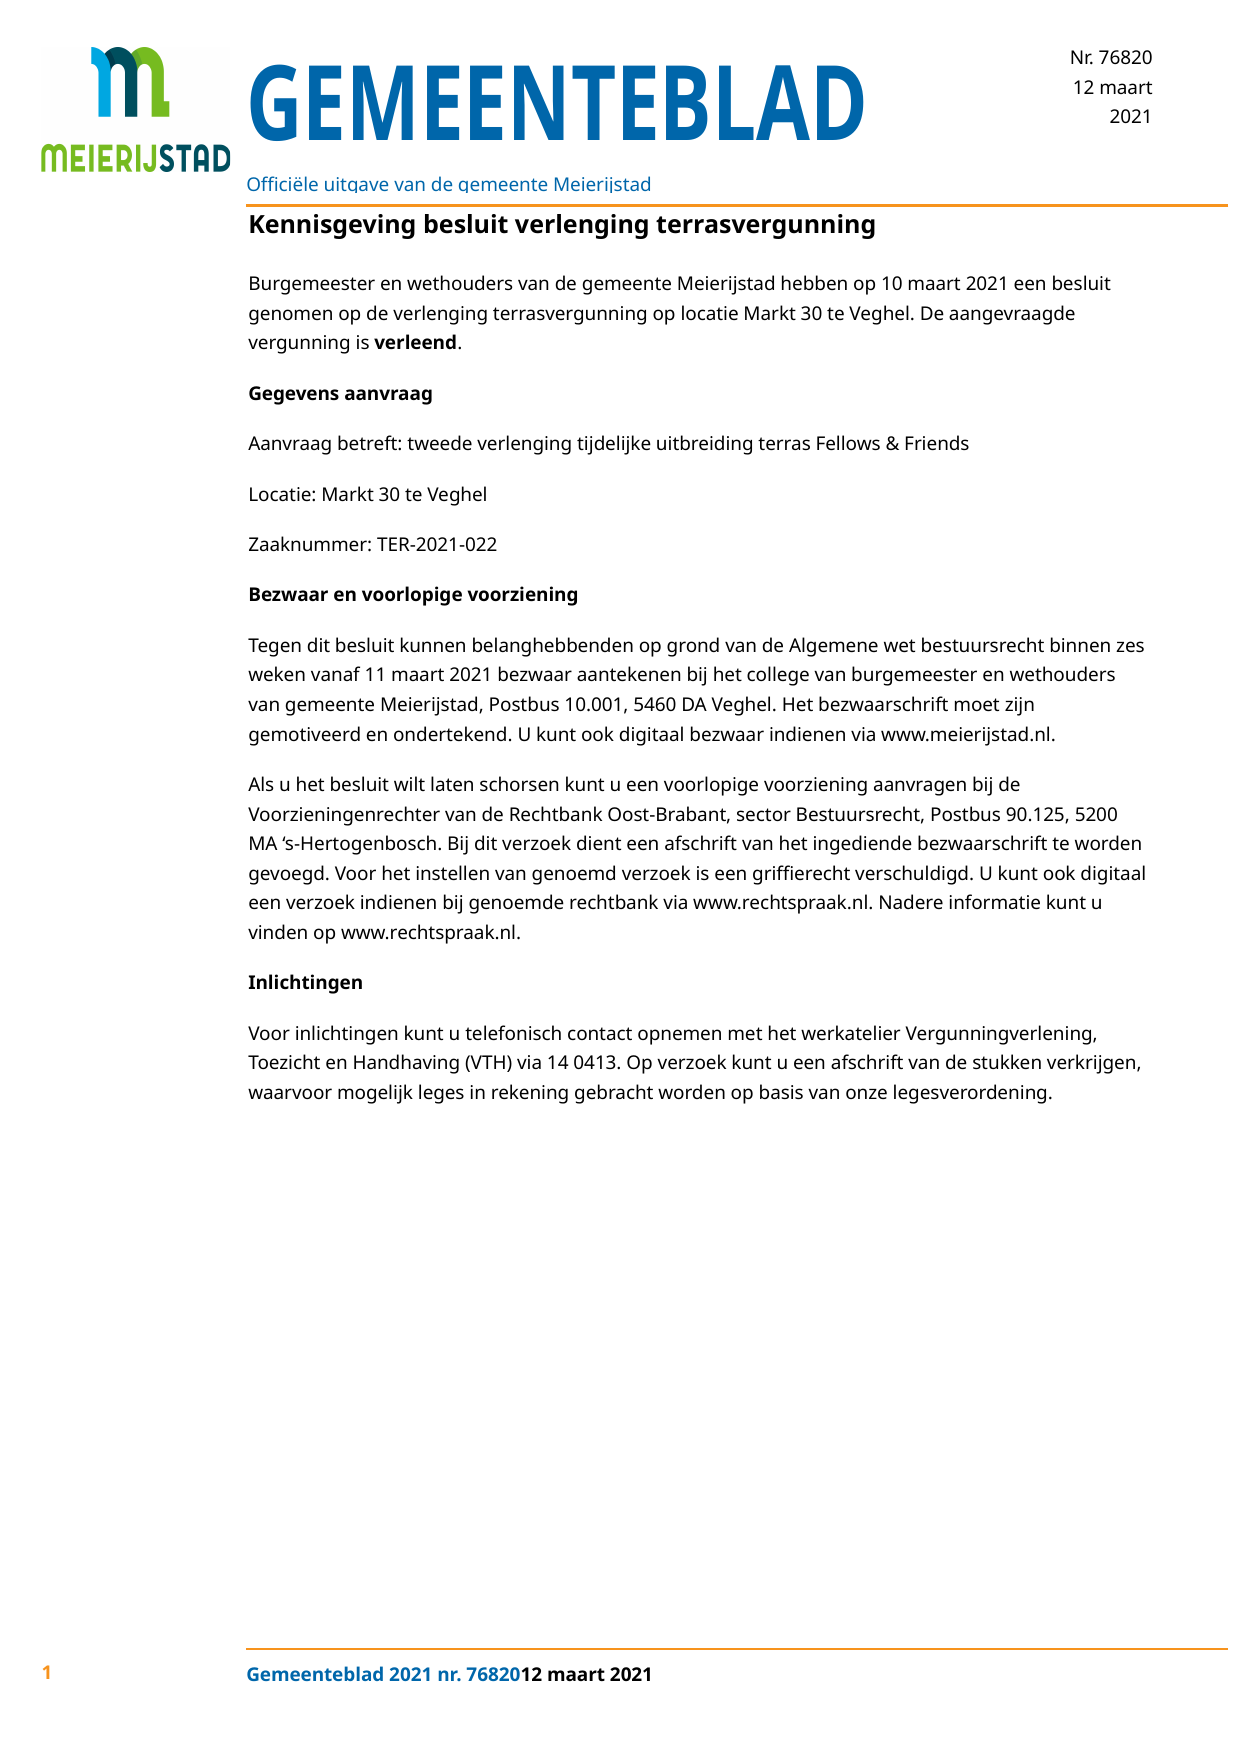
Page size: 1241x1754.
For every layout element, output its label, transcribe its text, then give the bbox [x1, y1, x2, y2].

text Zaaknummer: TER-2021-022 [248, 531, 1152, 557]
text Aanvraag betreft: tweede verlenging tijdelijke uitbreiding terras Fellows & Friends [248, 430, 1152, 456]
text Inlichtingen [248, 969, 1152, 995]
text Bezwaar en voorlopige voorziening [248, 582, 1152, 607]
text Gegevens aanvraag [248, 380, 1152, 406]
text Tegen dit besluit kunnen belanghebbenden op grond van de Algemene wet bestuursrecht binnen zes weken vanaf 11 maart 2021 bezwaar aantekenen bij het college van burgemeester en wethouders van gemeente Meierijstad, Postbus 10.001, 5460 DA Veghel. Het bezwaarschrift moet zijn gemotiveerd en ondertekend. U kunt ook digitaal bezwaar indienen via www.meierijstad.nl. [248, 632, 1152, 746]
text Als u het besluit wilt laten schorsen kunt u een voorlopige voorziening aanvragen bij de Voorzieningenrechter van de Rechtbank Oost-Brabant, sector Bestuursrecht, Postbus 90.125, 5200 MA ‘s-Hertogenbosch. Bij dit verzoek dient een afschrift van het ingediende bezwaarschrift te worden gevoegd. Voor het instellen van genoemd verzoek is een griffierecht verschuldigd. U kunt ook digitaal een verzoek indienen bij genoemde rechtbank via www.rechtspraak.nl. Nadere informatie kunt u vinden op www.rechtspraak.nl. [248, 771, 1152, 945]
text Locatie: Markt 30 te Veghel [248, 481, 1152, 506]
text Burgemeester en wethouders van de gemeente Meierijstad hebben op 10 maart 2021 een besluit genomen op de verlenging terrasvergunning op locatie Markt 30 te Veghel. De aangevraagde vergunning is verleend. [248, 270, 1152, 355]
text Kennisgeving besluit verlenging terrasvergunning [248, 207, 1152, 241]
text Voor inlichtingen kunt u telefonisch contact opnemen met het werkatelier Vergunningverlening, Toezicht en Handhaving (VTH) via 14 0413. Op verzoek kunt u een afschrift van de stukken verkrijgen, waarvoor mogelijk leges in rekening gebracht worden op basis van onze legesverordening. [248, 1020, 1152, 1105]
picture [41, 47, 231, 172]
